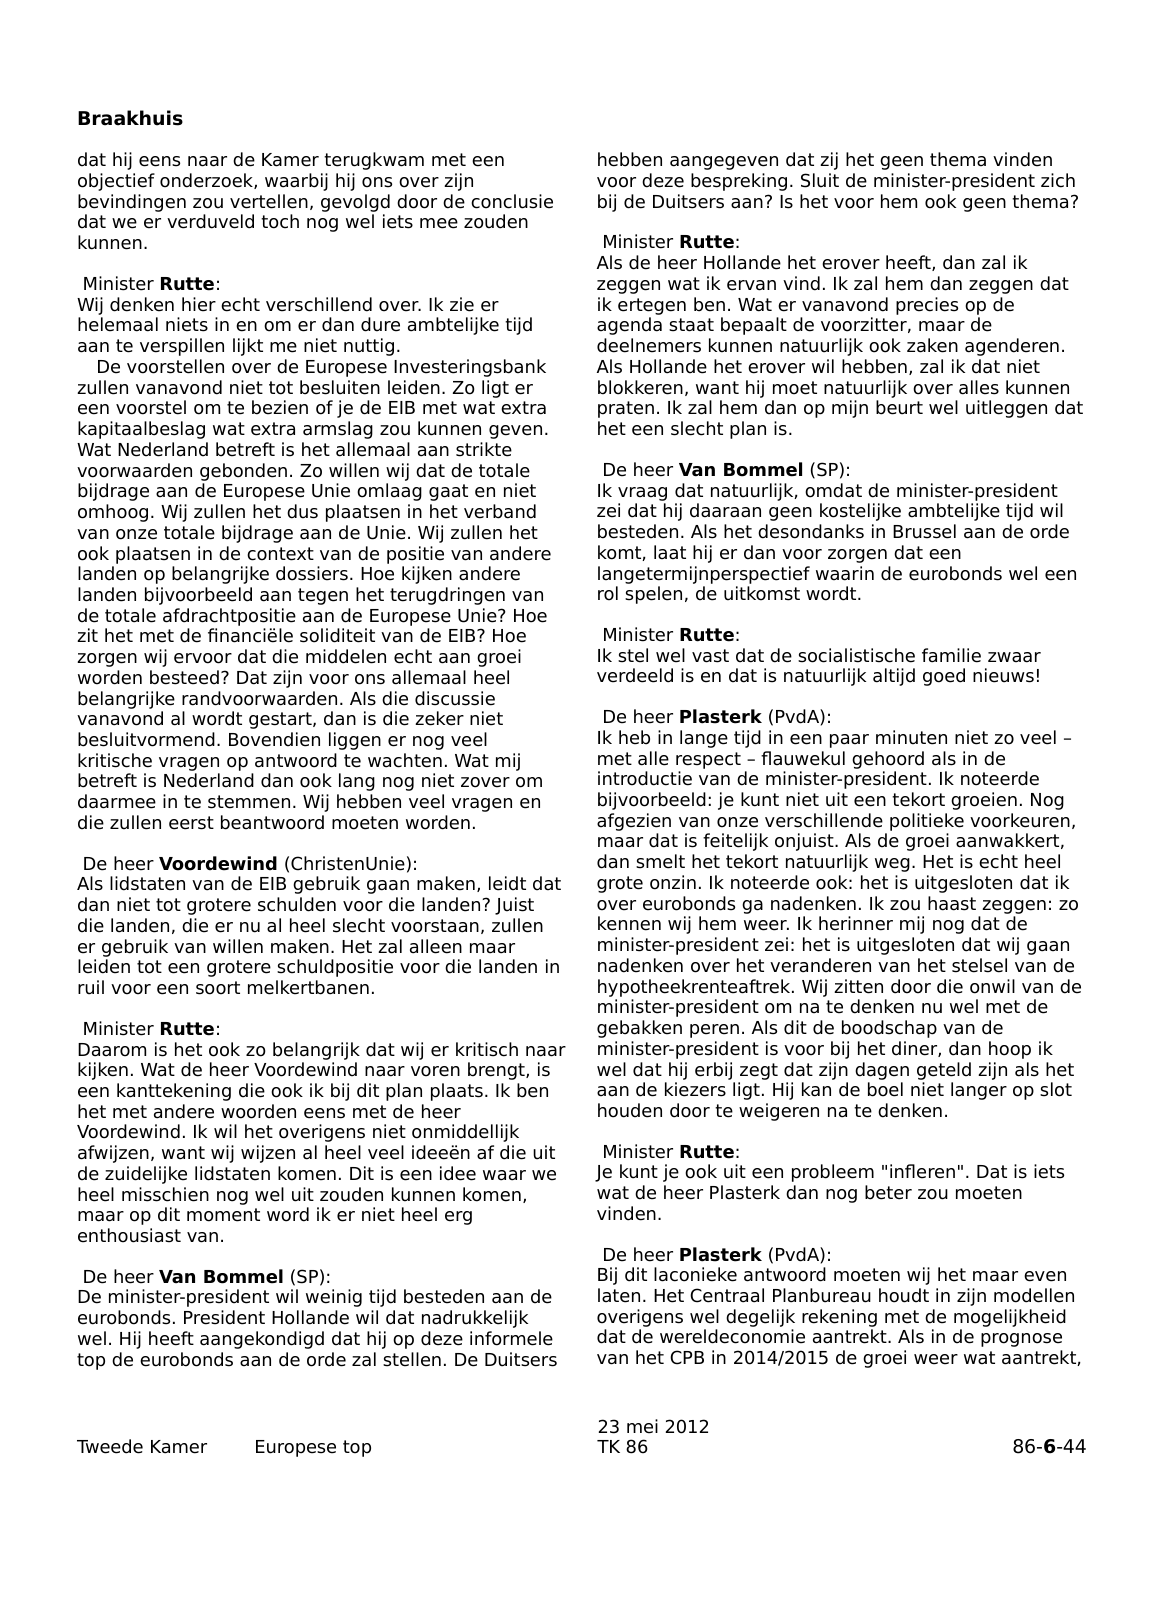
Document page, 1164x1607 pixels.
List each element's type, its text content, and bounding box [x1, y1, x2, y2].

text Minister Rutte: [596, 232, 1087, 253]
text De heer Plasterk (PvdA): [596, 1244, 1087, 1265]
text Bij dit laconieke antwoord moeten wij het maar even laten. Het Centraal Planbureau houdt in zijn modellen overigens wel degelijk rekening met de mogelijkheid dat de wereldeconomie aantrekt. Als in de prognose van het CPB in 2014/2015 de groei weer wat aantrekt, [596, 1265, 1087, 1369]
text De heer Plasterk (PvdA): [596, 707, 1087, 728]
text Als de heer Hollande het erover heeft, dan zal ik zeggen wat ik ervan vind. Ik zal hem dan zeggen dat ik ertegen ben. Wat er vanavond precies op de agenda staat bepaalt de voorzitter, maar de deelnemers kunnen natuurlijk ook zaken agenderen. Als Hollande het erover wil hebben, zal ik dat niet blokkeren, want hij moet natuurlijk over alles kunnen praten. Ik zal hem dan op mijn beurt wel uitleggen dat het een slecht plan is. [596, 253, 1087, 440]
text De heer Voordewind (ChristenUnie): [77, 853, 567, 874]
text De heer Van Bommel (SP): [77, 1267, 567, 1287]
text Je kunt je ook uit een probleem "infleren". Dat is iets wat de heer Plasterk dan nog beter zou moeten vinden. [596, 1162, 1087, 1224]
text Wij denken hier echt verschillend over. Ik zie er helemaal niets in en om er dan dure ambtelijke tijd aan te verspillen lijkt me niet nuttig. [77, 294, 567, 357]
text De voorstellen over de Europese Investeringsbank zullen vanavond niet tot besluiten leiden. Zo ligt er een voorstel om te bezien of je de EIB met wat extra kapitaalbeslag wat extra armslag zou kunnen geven. Wat Nederland betreft is het allemaal aan strikte voorwaarden gebonden. Zo willen wij dat de totale bijdrage aan de Europese Unie omlaag gaat en niet omhoog. Wij zullen het dus plaatsen in het verband van onze totale bijdrage aan de Unie. Wij zullen het ook plaatsen in de context van de positie van andere landen op belangrijke dossiers. Hoe kijken andere landen bijvoorbeeld aan tegen het terugdringen van de totale afdrachtpositie aan de Europese Unie? Hoe zit het met de financiële soliditeit van de EIB? Hoe zorgen wij ervoor dat die middelen echt aan groei worden besteed? Dat zijn voor ons allemaal heel belangrijke randvoorwaarden. Als die discussie vanavond al wordt gestart, dan is die zeker niet besluitvormend. Bovendien liggen er nog veel kritische vragen op antwoord te wachten. Wat mij betreft is Nederland dan ook lang nog niet zover om daarmee in te stemmen. Wij hebben veel vragen en die zullen eerst beantwoord moeten worden. [77, 357, 567, 833]
text Ik vraag dat natuurlijk, omdat de minister-president zei dat hij daaraan geen kostelijke ambtelijke tijd wil besteden. Als het desondanks in Brussel aan de orde komt, laat hij er dan voor zorgen dat een langetermijnperspectief waarin de eurobonds wel een rol spelen, de uitkomst wordt. [596, 480, 1087, 605]
text Minister Rutte: [596, 625, 1087, 646]
text Als lidstaten van de EIB gebruik gaan maken, leidt dat dan niet tot grotere schulden voor die landen? Juist die landen, die er nu al heel slecht voorstaan, zullen er gebruik van willen maken. Het zal alleen maar leiden tot een grotere schuldpositie voor die landen in ruil voor een soort melkertbanen. [77, 874, 567, 999]
text hebben aangegeven dat zij het geen thema vinden voor deze bespreking. Sluit de minister-president zich bij de Duitsers aan? Is het voor hem ook geen thema? [596, 150, 1087, 212]
text De heer Van Bommel (SP): [596, 460, 1087, 480]
text Minister Rutte: [596, 1142, 1087, 1162]
text De minister-president wil weinig tijd besteden aan de eurobonds. President Hollande wil dat nadrukkelijk wel. Hij heeft aangekondigd dat hij op deze informele top de eurobonds aan de orde zal stellen. De Duitsers [77, 1287, 567, 1370]
text Ik heb in lange tijd in een paar minuten niet zo veel – met alle respect – flauwekul gehoord als in de introductie van de minister-president. Ik noteerde bijvoorbeeld: je kunt niet uit een tekort groeien. Nog afgezien van onze verschillende politieke voorkeuren, maar dat is feitelijk onjuist. Als de groei aanwakkert, dan smelt het tekort natuurlijk weg. Het is echt heel grote onzin. Ik noteerde ook: het is uitgesloten dat ik over eurobonds ga nadenken. Ik zou haast zeggen: zo kennen wij hem weer. Ik herinner mij nog dat de minister-president zei: het is uitgesloten dat wij gaan nadenken over het veranderen van het stelsel van de hypotheekrenteaftrek. Wij zitten door die onwil van de minister-president om na te denken nu wel met de gebakken peren. Als dit de boodschap van de minister-president is voor bij het diner, dan hoop ik wel dat hij erbij zegt dat zijn dagen geteld zijn als het aan de kiezers ligt. Hij kan de boel niet langer op slot houden door te weigeren na te denken. [596, 728, 1087, 1122]
text dat hij eens naar de Kamer terugkwam met een objectief onderzoek, waarbij hij ons over zijn bevindingen zou vertellen, gevolgd door de conclusie dat we er verduveld toch nog wel iets mee zouden kunnen. [77, 150, 567, 254]
text Minister Rutte: [77, 1019, 567, 1039]
text Minister Rutte: [77, 274, 567, 294]
text Ik stel wel vast dat de socialistische familie zwaar verdeeld is en dat is natuurlijk altijd goed nieuws! [596, 646, 1087, 687]
text Daarom is het ook zo belangrijk dat wij er kritisch naar kijken. Wat de heer Voordewind naar voren brengt, is een kanttekening die ook ik bij dit plan plaats. Ik ben het met andere woorden eens met de heer Voordewind. Ik wil het overigens niet onmiddellijk afwijzen, want wij wijzen al heel veel ideeën af die uit de zuidelijke lidstaten komen. Dit is een idee waar we heel misschien nog wel uit zouden kunnen komen, maar op dit moment word ik er niet heel erg enthousiast van. [77, 1039, 567, 1247]
